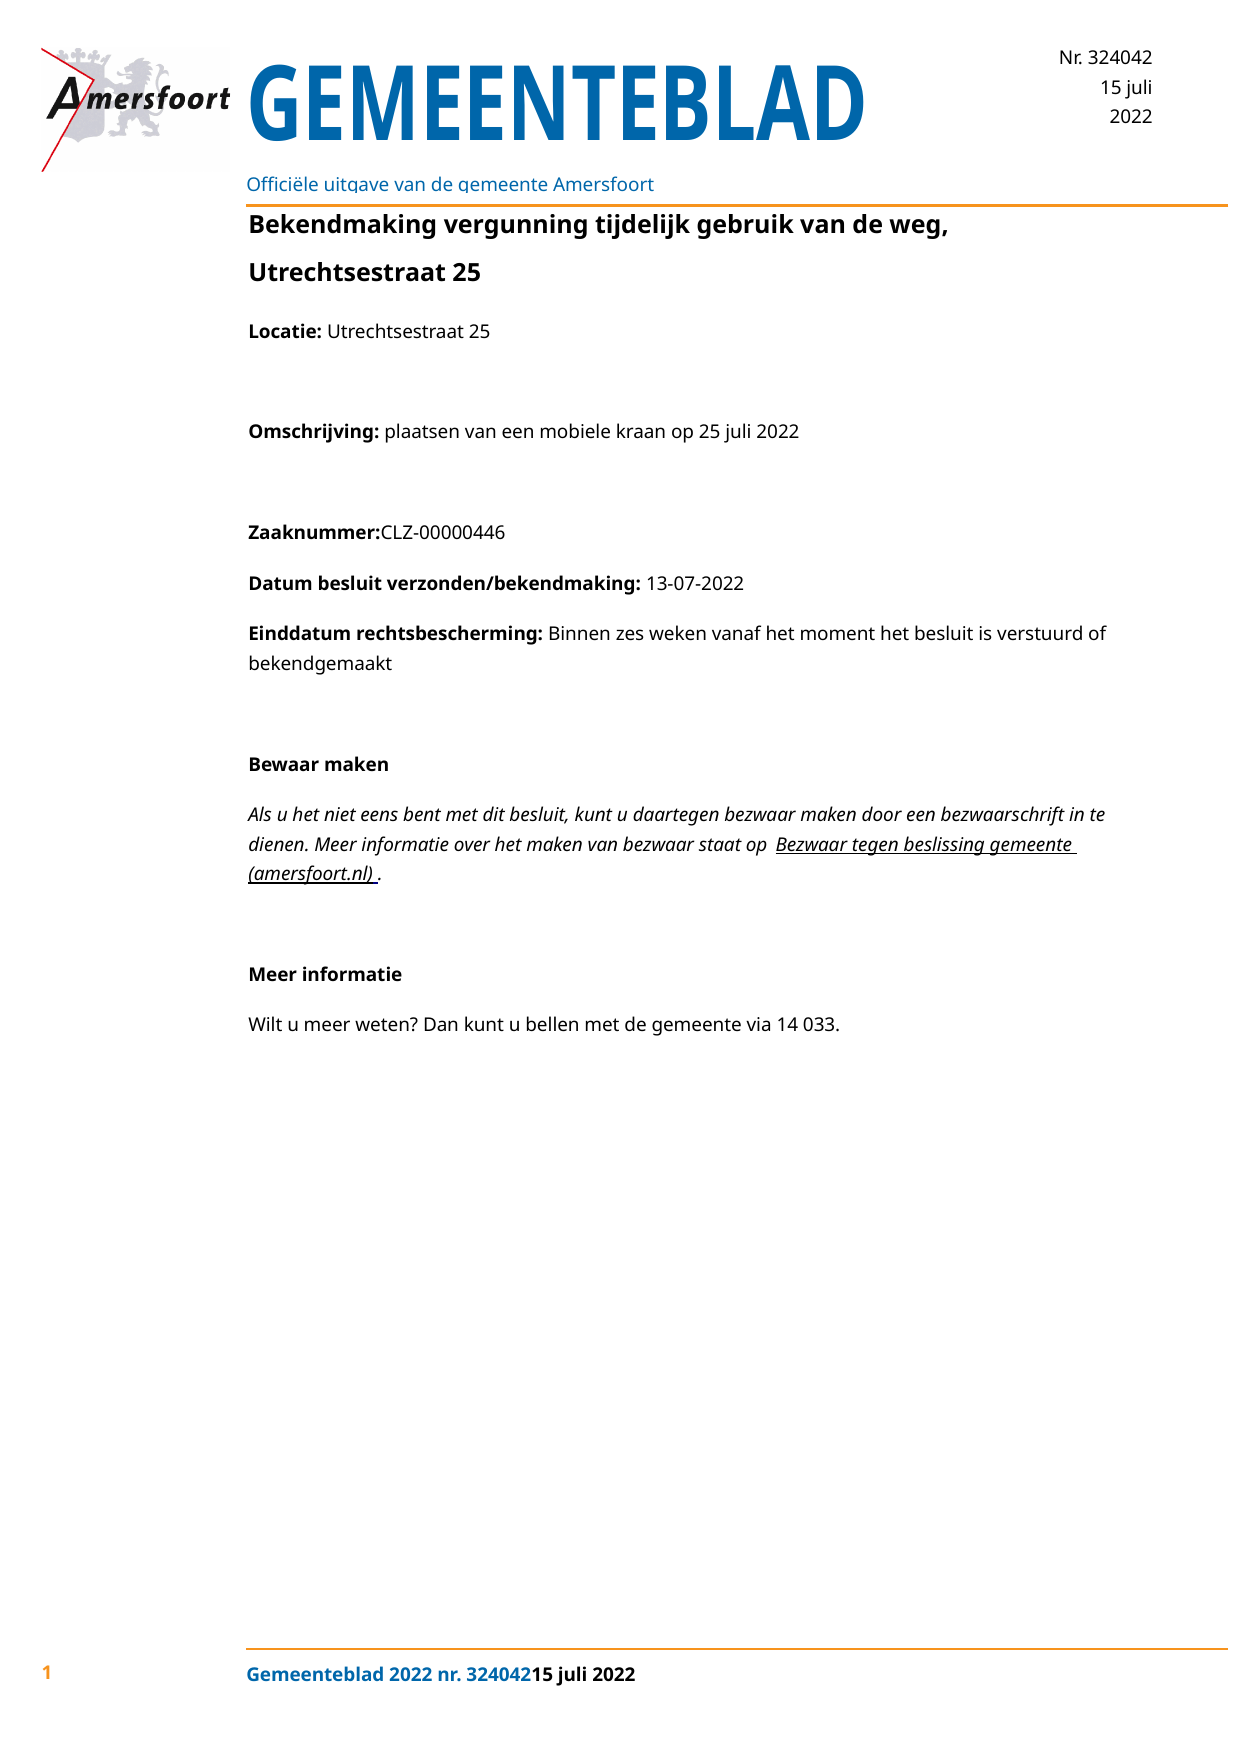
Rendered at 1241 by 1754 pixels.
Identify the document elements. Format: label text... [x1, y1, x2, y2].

text Bekendmaking vergunning tijdelijk gebruik van de weg, Utrechtsestraat 25 [248, 207, 1152, 288]
text Zaaknummer:CLZ-00000446 [248, 519, 1152, 545]
text Bewaar maken [248, 751, 1152, 777]
text Meer informatie [248, 961, 1152, 987]
text Datum besluit verzonden/bekendmaking: 13-07-2022 [248, 570, 1152, 596]
text Wilt u meer weten? Dan kunt u bellen met de gemeente via 14 033. [248, 1012, 1152, 1037]
text Locatie: Utrechtsestraat 25 [248, 318, 1152, 344]
text Einddatum rechtsbescherming: Binnen zes weken vanaf het moment het besluit is verstuurd of bekendgemaakt [248, 620, 1152, 676]
text Omschrijving: plaatsen van een mobiele kraan op 25 juli 2022 [248, 419, 1152, 444]
text Als u het niet eens bent met dit besluit, kunt u daartegen bezwaar maken door een bezwaarschrift in te dienen. Meer informatie over het maken van bezwaar staat op Bezwaar tegen beslissing gemeente (amersfoort.nl) . [248, 801, 1152, 886]
picture [41, 47, 231, 172]
